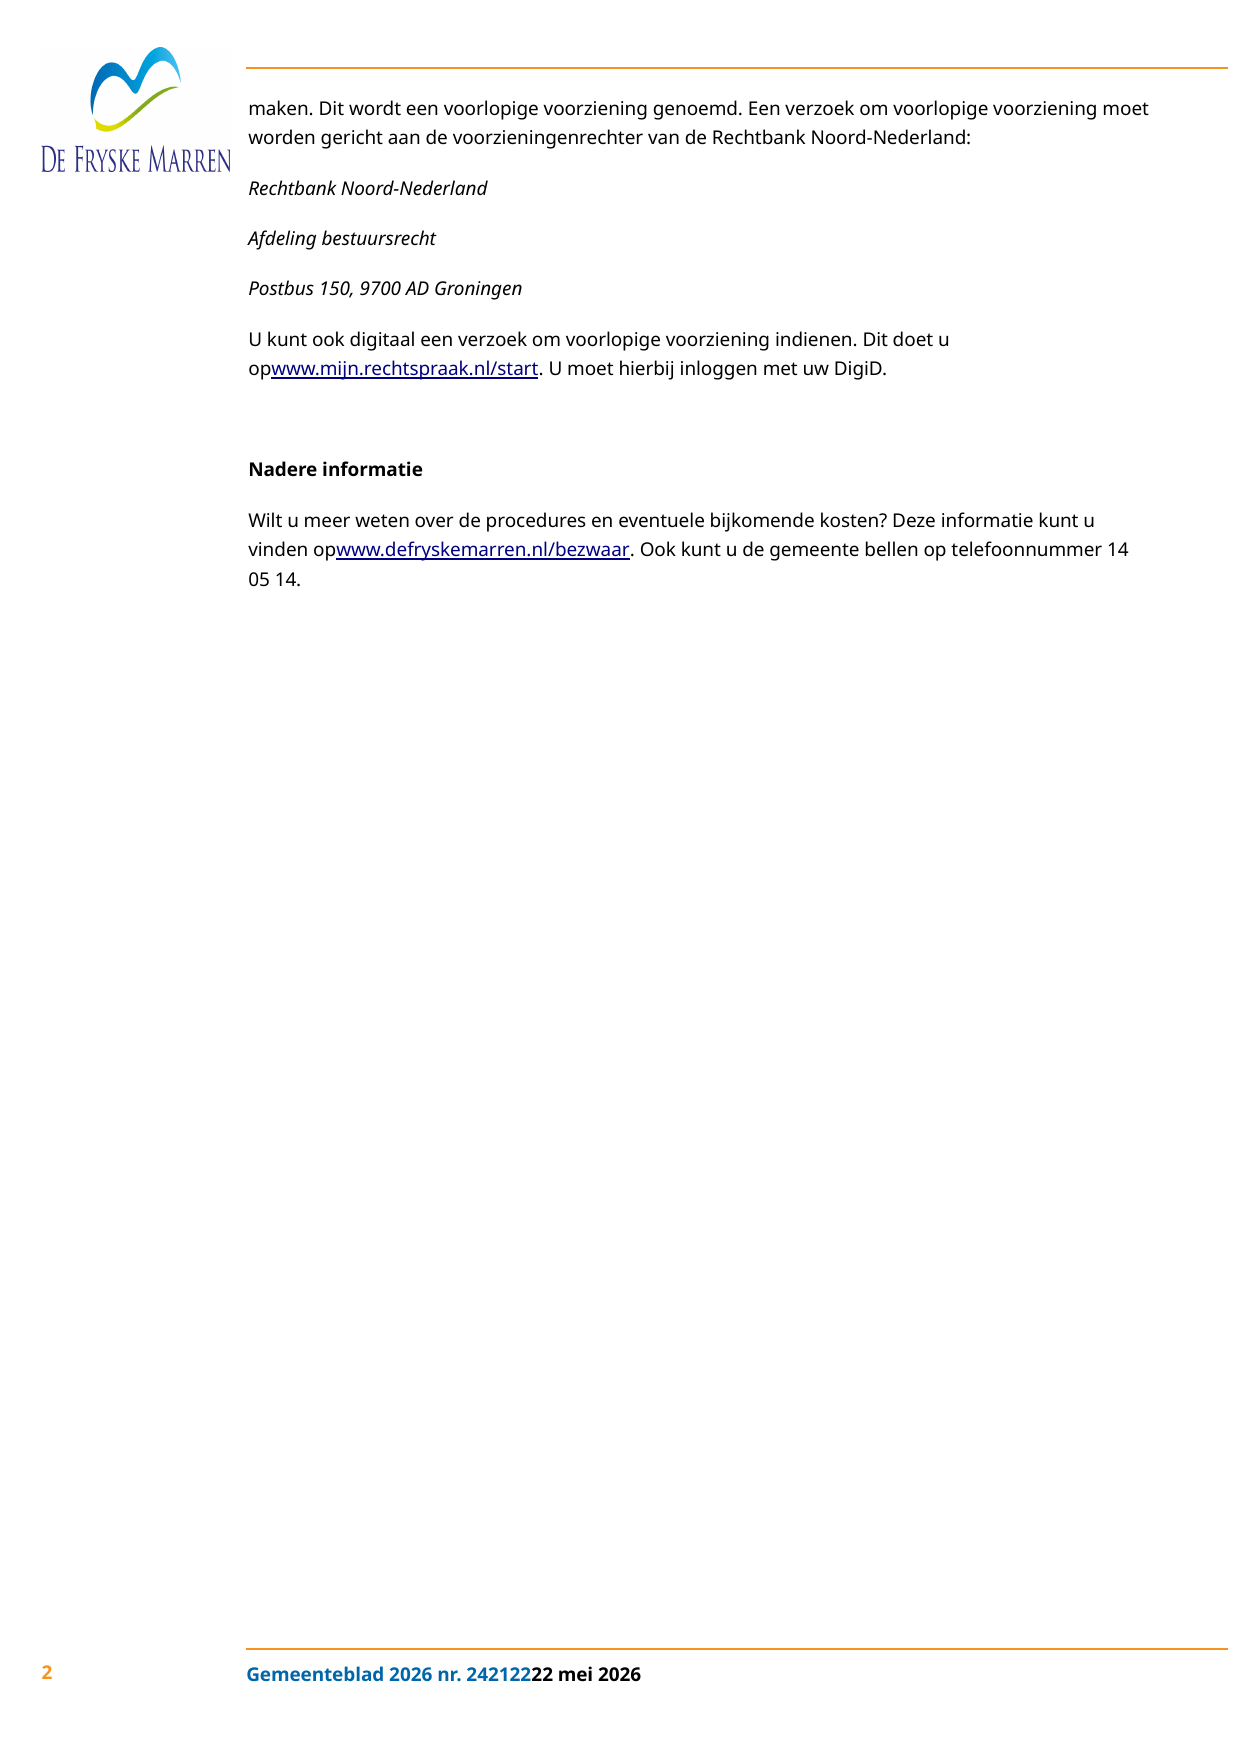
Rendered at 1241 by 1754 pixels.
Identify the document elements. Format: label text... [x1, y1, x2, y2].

text Postbus 150, 9700 AD Groningen [248, 276, 1152, 301]
text Rechtbank Noord-Nederland [248, 175, 1152, 201]
text maken. Dit wordt een voorlopige voorziening genoemd. Een verzoek om voorlopige voorziening moet worden gericht aan de voorzieningenrechter van de Rechtbank Noord-Nederland: [248, 95, 1152, 150]
text Wilt u meer weten over de procedures en eventuele bijkomende kosten? Deze informatie kunt u vinden opwww.defryskemarren.nl/bezwaar. Ook kunt u de gemeente bellen op telefoonnummer 14 05 14. [248, 507, 1152, 592]
picture [41, 47, 231, 172]
text U kunt ook digitaal een verzoek om voorlopige voorziening indienen. Dit doet u opwww.mijn.rechtspraak.nl/start. U moet hierbij inloggen met uw DigiD. [248, 326, 1152, 381]
text Afdeling bestuursrecht [248, 225, 1152, 251]
text Nadere informatie [248, 456, 1152, 482]
